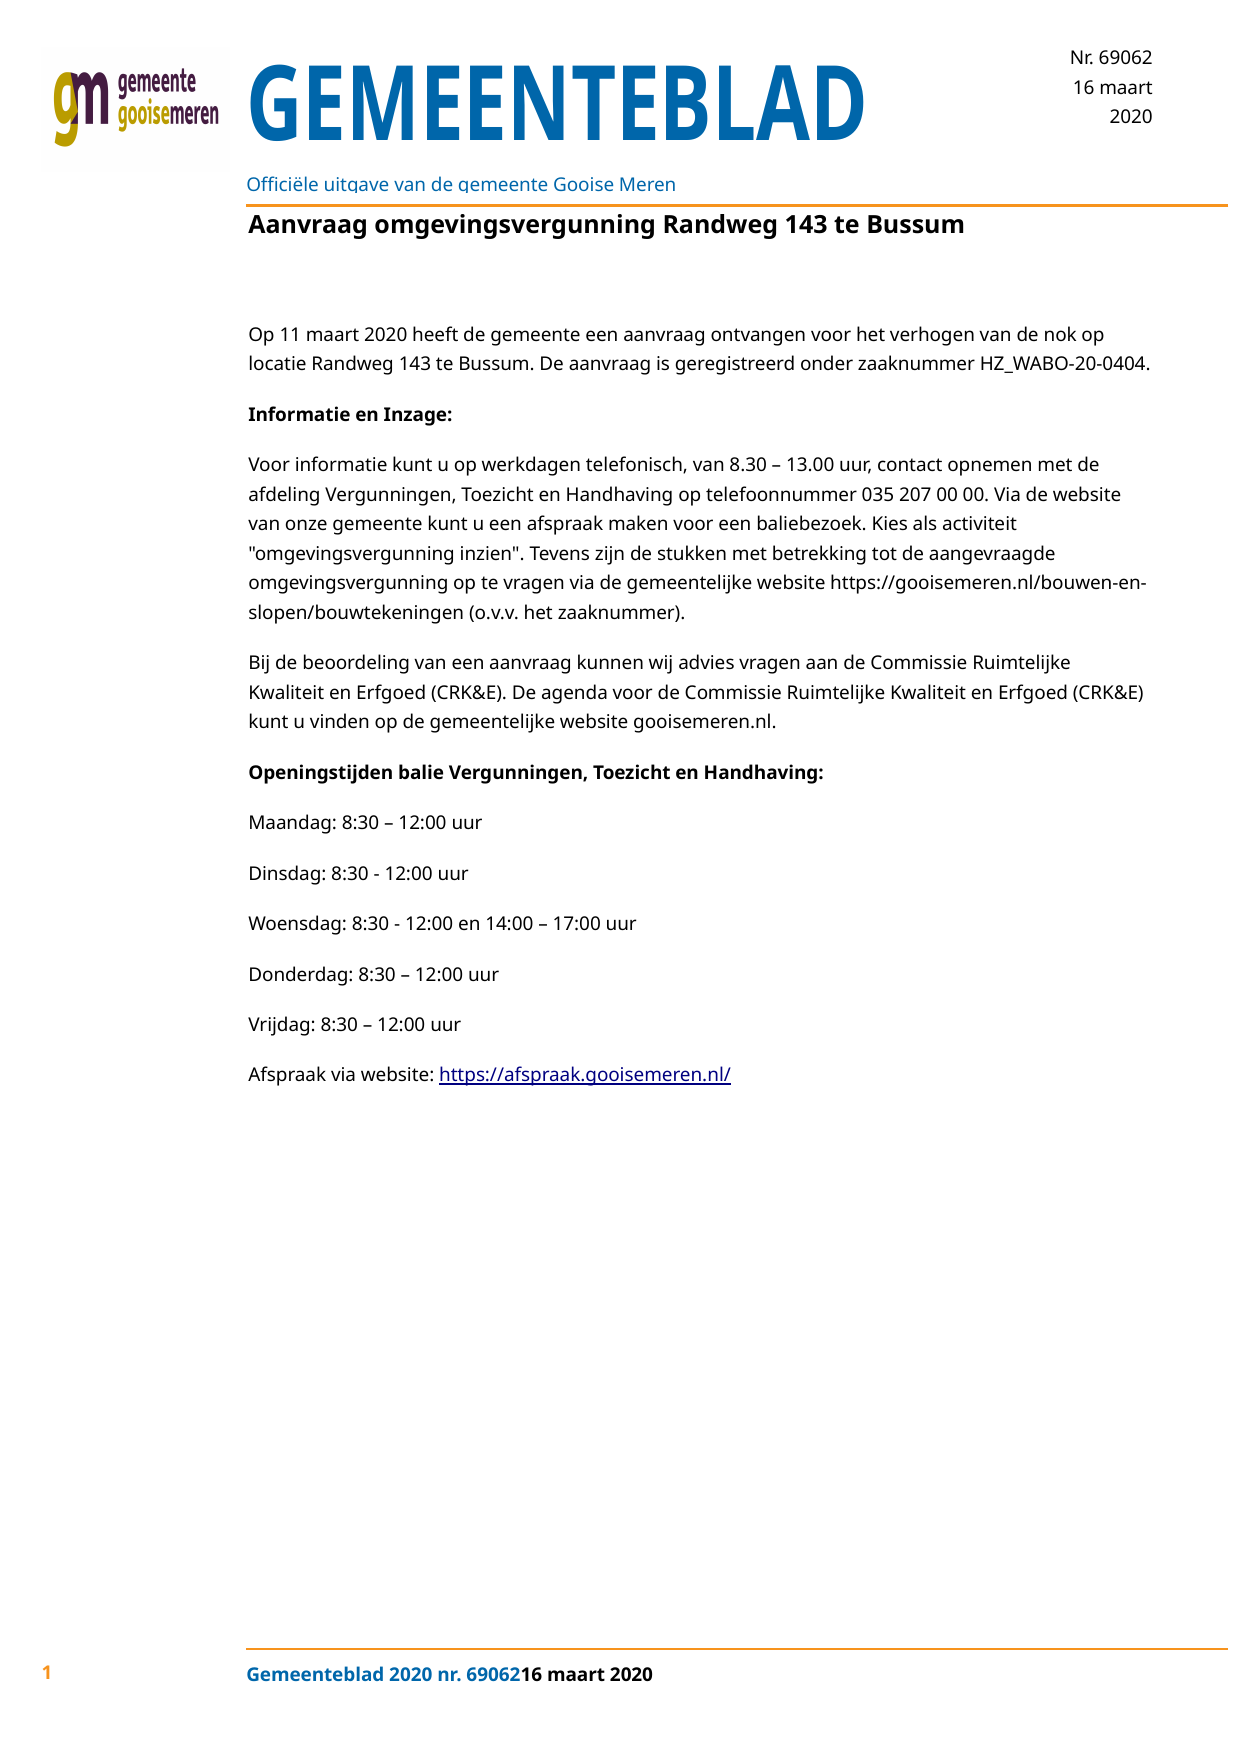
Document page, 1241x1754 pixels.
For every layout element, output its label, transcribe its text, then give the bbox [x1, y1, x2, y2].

text Woensdag: 8:30 - 12:00 en 14:00 – 17:00 uur [248, 910, 1152, 936]
text Maandag: 8:30 – 12:00 uur [248, 809, 1152, 835]
text Afspraak via website: https://afspraak.gooisemeren.nl/ [248, 1062, 1152, 1087]
text Aanvraag omgevingsvergunning Randweg 143 te Bussum [248, 207, 1152, 241]
text Donderdag: 8:30 – 12:00 uur [248, 961, 1152, 986]
text Op 11 maart 2020 heeft de gemeente een aanvraag ontvangen voor het verhogen van de nok op locatie Randweg 143 te Bussum. De aanvraag is geregistreerd onder zaaknummer HZ_WABO-20-0404. [248, 321, 1152, 376]
text Voor informatie kunt u op werkdagen telefonisch, van 8.30 – 13.00 uur, contact opnemen met de afdeling Vergunningen, Toezicht en Handhaving op telefoonnummer 035 207 00 00. Via de website van onze gemeente kunt u een afspraak maken voor een baliebezoek. Kies als activiteit "omgevingsvergunning inzien". Tevens zijn de stukken met betrekking tot de aangevraagde omgevingsvergunning op te vragen via de gemeentelijke website https://gooisemeren.nl/bouwen-en-slopen/bouwtekeningen (o.v.v. het zaaknummer). [248, 451, 1152, 625]
text Bij de beoordeling van een aanvraag kunnen wij advies vragen aan de Commissie Ruimtelijke Kwaliteit en Erfgoed (CRK&E). De agenda voor de Commissie Ruimtelijke Kwaliteit en Erfgoed (CRK&E) kunt u vinden op de gemeentelijke website gooisemeren.nl. [248, 649, 1152, 734]
text Informatie en Inzage: [248, 401, 1152, 426]
picture [41, 47, 231, 172]
text Dinsdag: 8:30 - 12:00 uur [248, 860, 1152, 886]
text Vrijdag: 8:30 – 12:00 uur [248, 1011, 1152, 1037]
text Openingstijden balie Vergunningen, Toezicht en Handhaving: [248, 759, 1152, 785]
